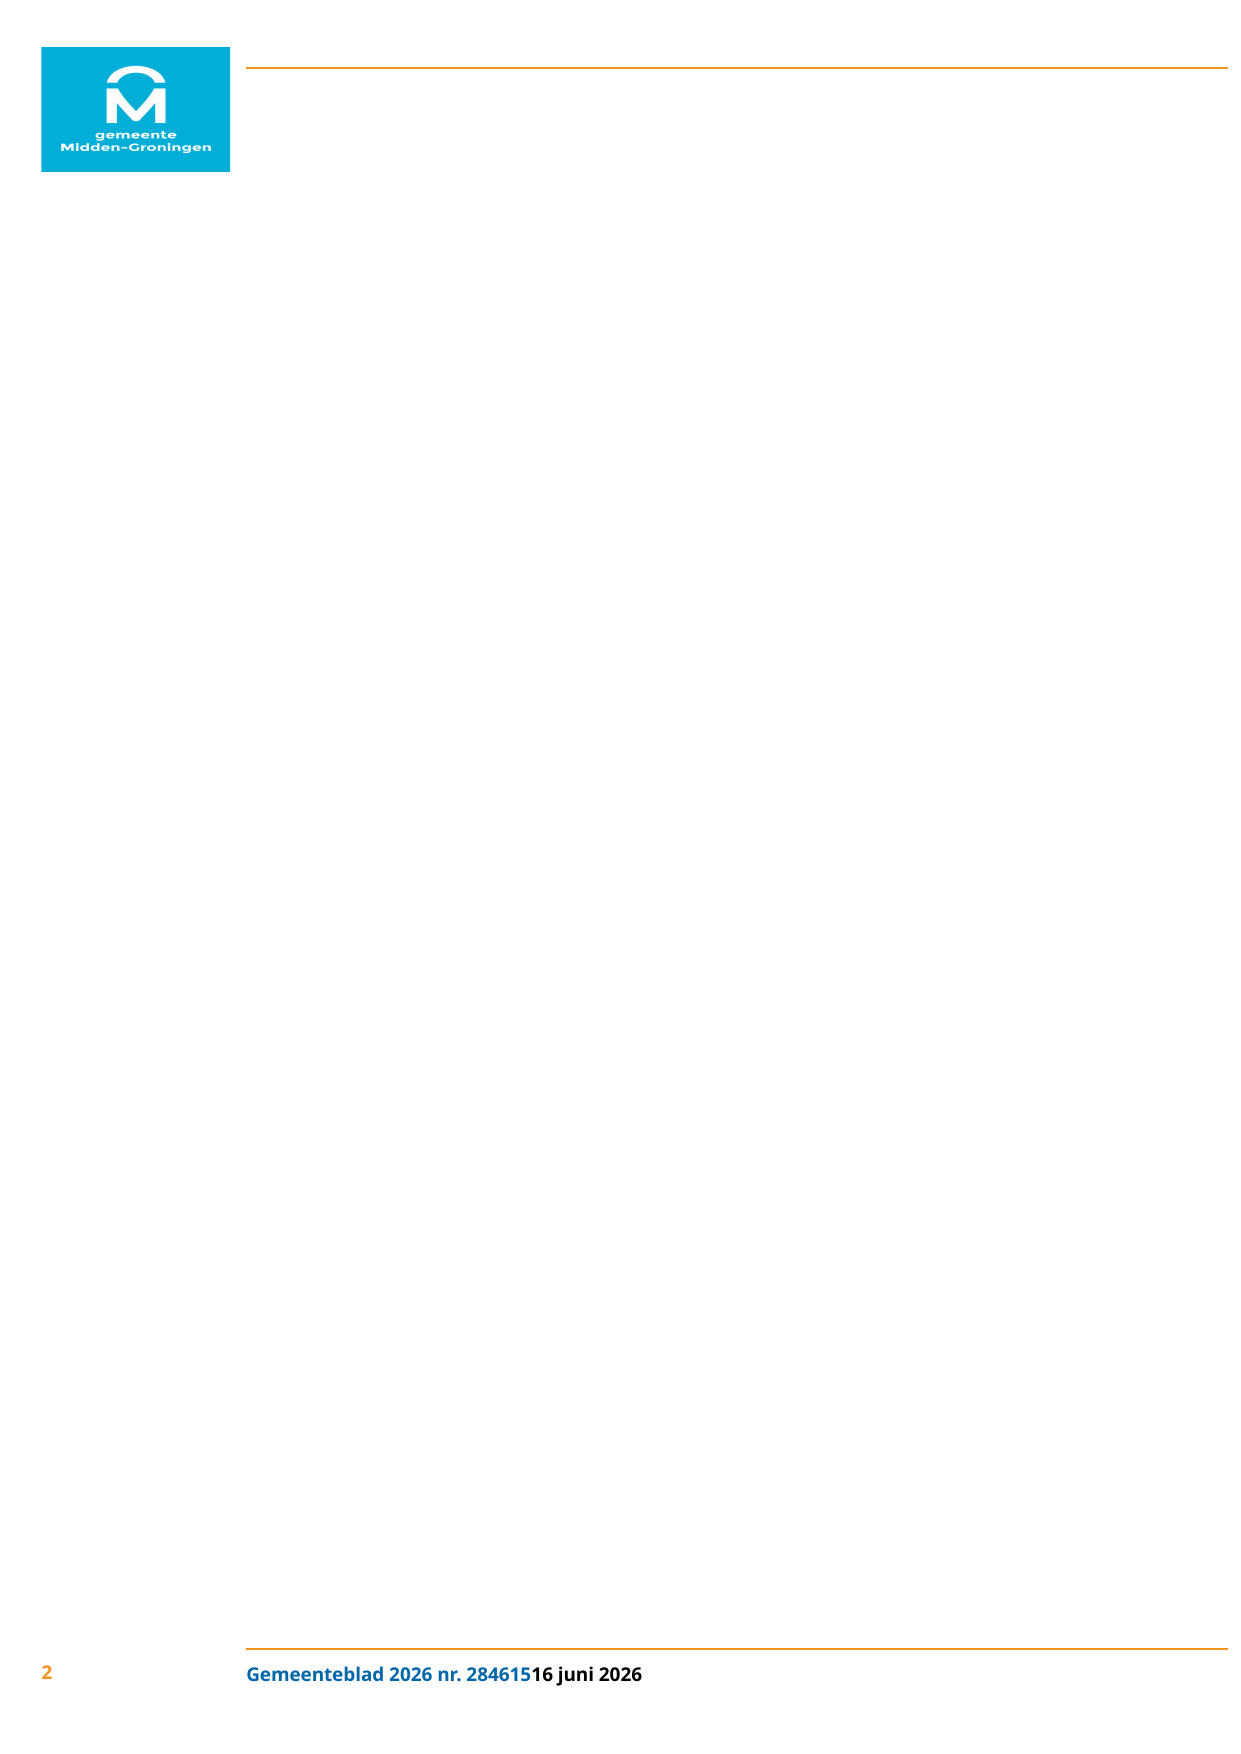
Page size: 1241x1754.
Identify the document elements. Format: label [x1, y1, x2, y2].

picture [184, 146, 190, 153]
picture [108, 66, 164, 82]
picture [107, 89, 165, 122]
